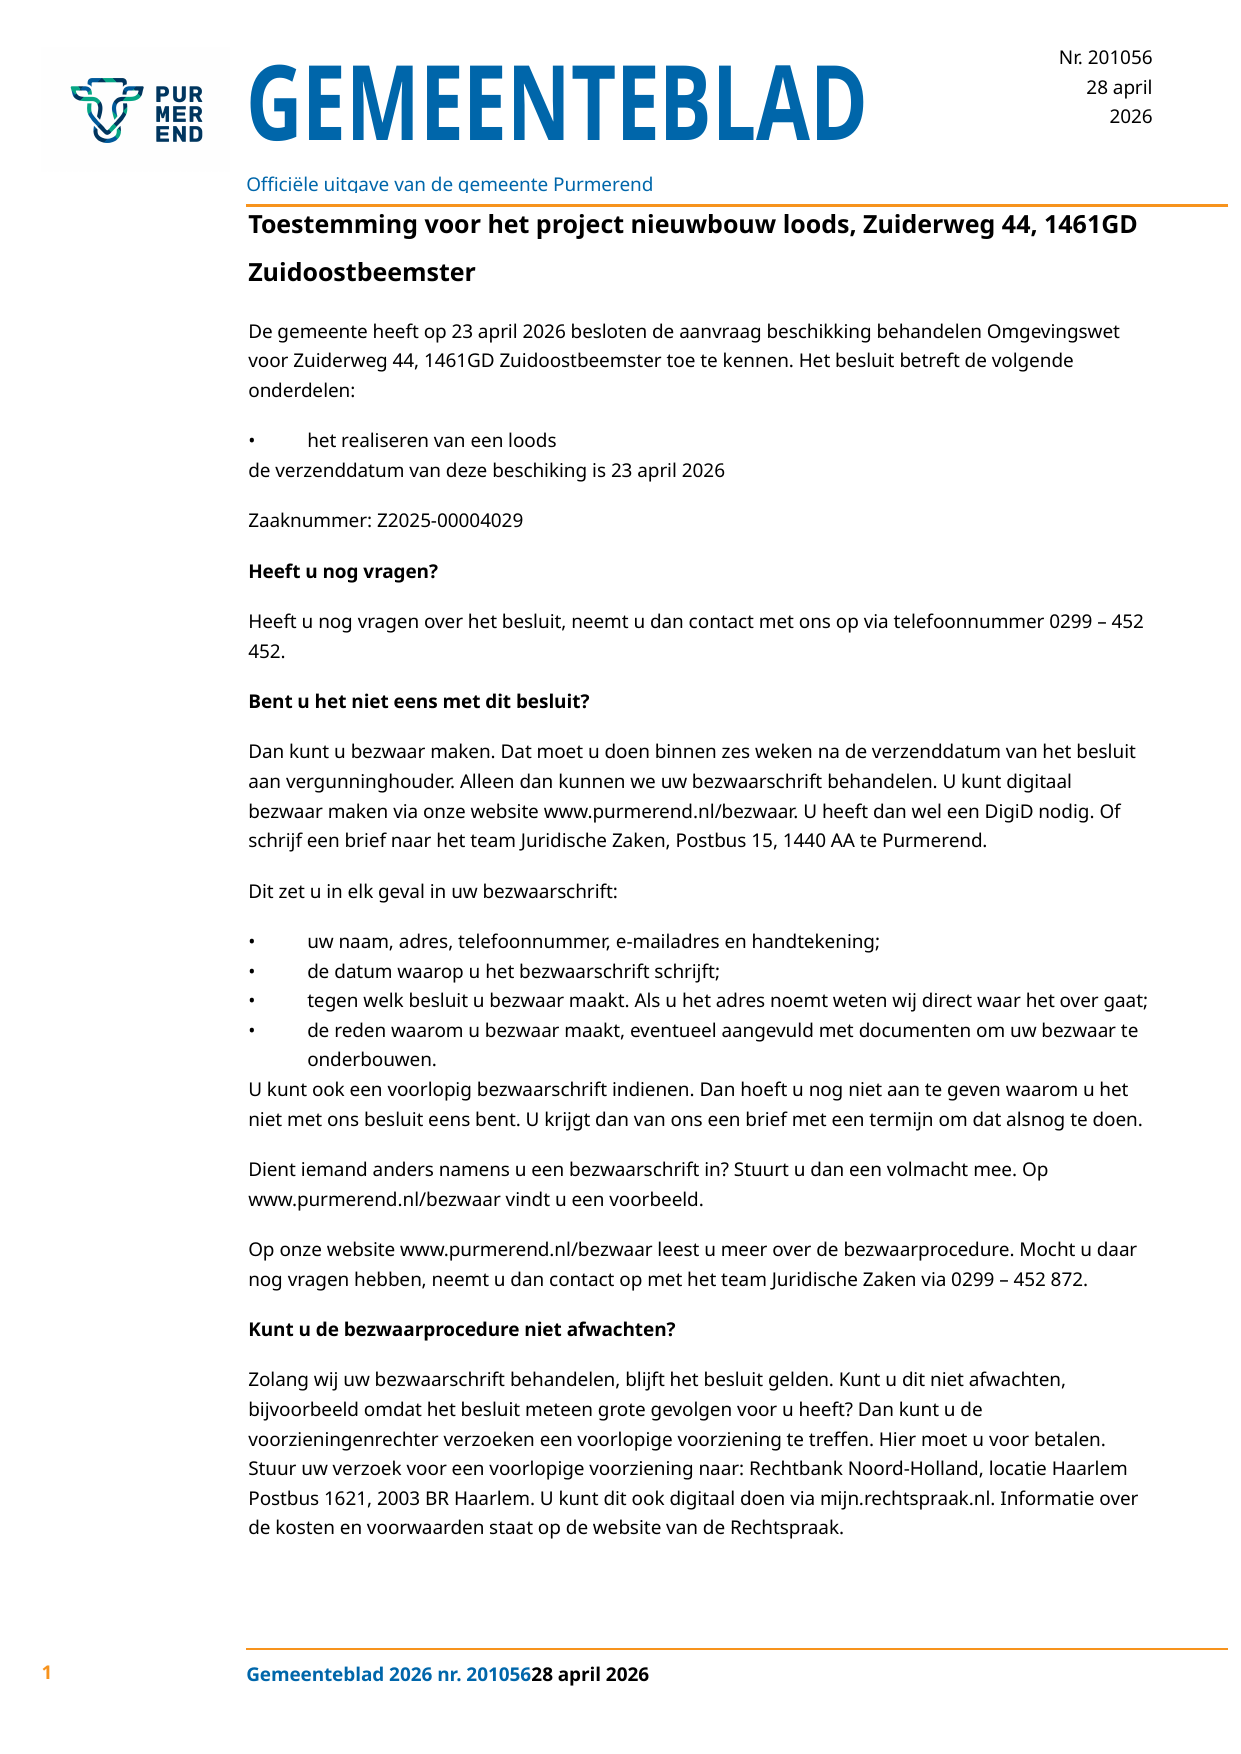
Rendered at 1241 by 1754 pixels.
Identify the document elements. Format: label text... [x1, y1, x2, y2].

text Dit zet u in elk geval in uw bezwaarschrift: [248, 878, 1152, 904]
text Zaaknummer: Z2025-00004029 [248, 507, 1152, 533]
text Zolang wij uw bezwaarschrift behandelen, blijft het besluit gelden. Kunt u dit niet afwachten, bijvoorbeeld omdat het besluit meteen grote gevolgen voor u heeft? Dan kunt u de voorzieningenrechter verzoeken een voorlopige voorziening te treffen. Hier moet u voor betalen. Stuur uw verzoek voor een voorlopige voorziening naar: Rechtbank Noord-Holland, locatie Haarlem Postbus 1621, 2003 BR Haarlem. U kunt dit ook digitaal doen via mijn.rechtspraak.nl. Informatie over de kosten en voorwaarden staat op de website van de Rechtspraak. [248, 1367, 1152, 1540]
text Bent u het niet eens met dit besluit? [248, 688, 1152, 714]
list uw naam, adres, telefoonnummer, e-mailadres en handtekening; [248, 928, 1152, 954]
text Kunt u de bezwaarprocedure niet afwachten? [248, 1316, 1152, 1342]
text Dient iemand anders namens u een bezwaarschrift in? Stuurt u dan een volmacht mee. Op www.purmerend.nl/bezwaar vindt u een voorbeeld. [248, 1156, 1152, 1212]
text U kunt ook een voorlopig bezwaarschrift indienen. Dan hoeft u nog niet aan te geven waarom u het niet met ons besluit eens bent. U krijgt dan van ons een brief met een termijn om dat alsnog te doen. [248, 1076, 1152, 1132]
text Dan kunt u bezwaar maken. Dat moet u doen binnen zes weken na de verzenddatum van het besluit aan vergunninghouder. Alleen dan kunnen we uw bezwaarschrift behandelen. U kunt digitaal bezwaar maken via onze website www.purmerend.nl/bezwaar. U heeft dan wel een DigiD nodig. Of schrijf een brief naar het team Juridische Zaken, Postbus 15, 1440 AA te Purmerend. [248, 739, 1152, 853]
list de datum waarop u het bezwaarschrift schrijft; [248, 958, 1152, 984]
text Heeft u nog vragen? [248, 558, 1152, 584]
picture [41, 47, 231, 172]
text de verzenddatum van deze beschiking is 23 april 2026 [248, 457, 1152, 483]
list de reden waarom u bezwaar maakt, eventueel aangevuld met documenten om uw bezwaar te onderbouwen. [248, 1017, 1152, 1072]
text Toestemming voor het project nieuwbouw loods, Zuiderweg 44, 1461GD Zuidoostbeemster [248, 207, 1152, 288]
list het realiseren van een loods [248, 427, 1152, 453]
text De gemeente heeft op 23 april 2026 besloten de aanvraag beschikking behandelen Omgevingswet voor Zuiderweg 44, 1461GD Zuidoostbeemster toe te kennen. Het besluit betreft de volgende onderdelen: [248, 318, 1152, 403]
text Heeft u nog vragen over het besluit, neemt u dan contact met ons op via telefoonnummer 0299 – 452 452. [248, 608, 1152, 664]
list tegen welk besluit u bezwaar maakt. Als u het adres noemt weten wij direct waar het over gaat; [248, 987, 1152, 1013]
text Op onze website www.purmerend.nl/bezwaar leest u meer over de bezwaarprocedure. Mocht u daar nog vragen hebben, neemt u dan contact op met het team Juridische Zaken via 0299 – 452 872. [248, 1236, 1152, 1292]
